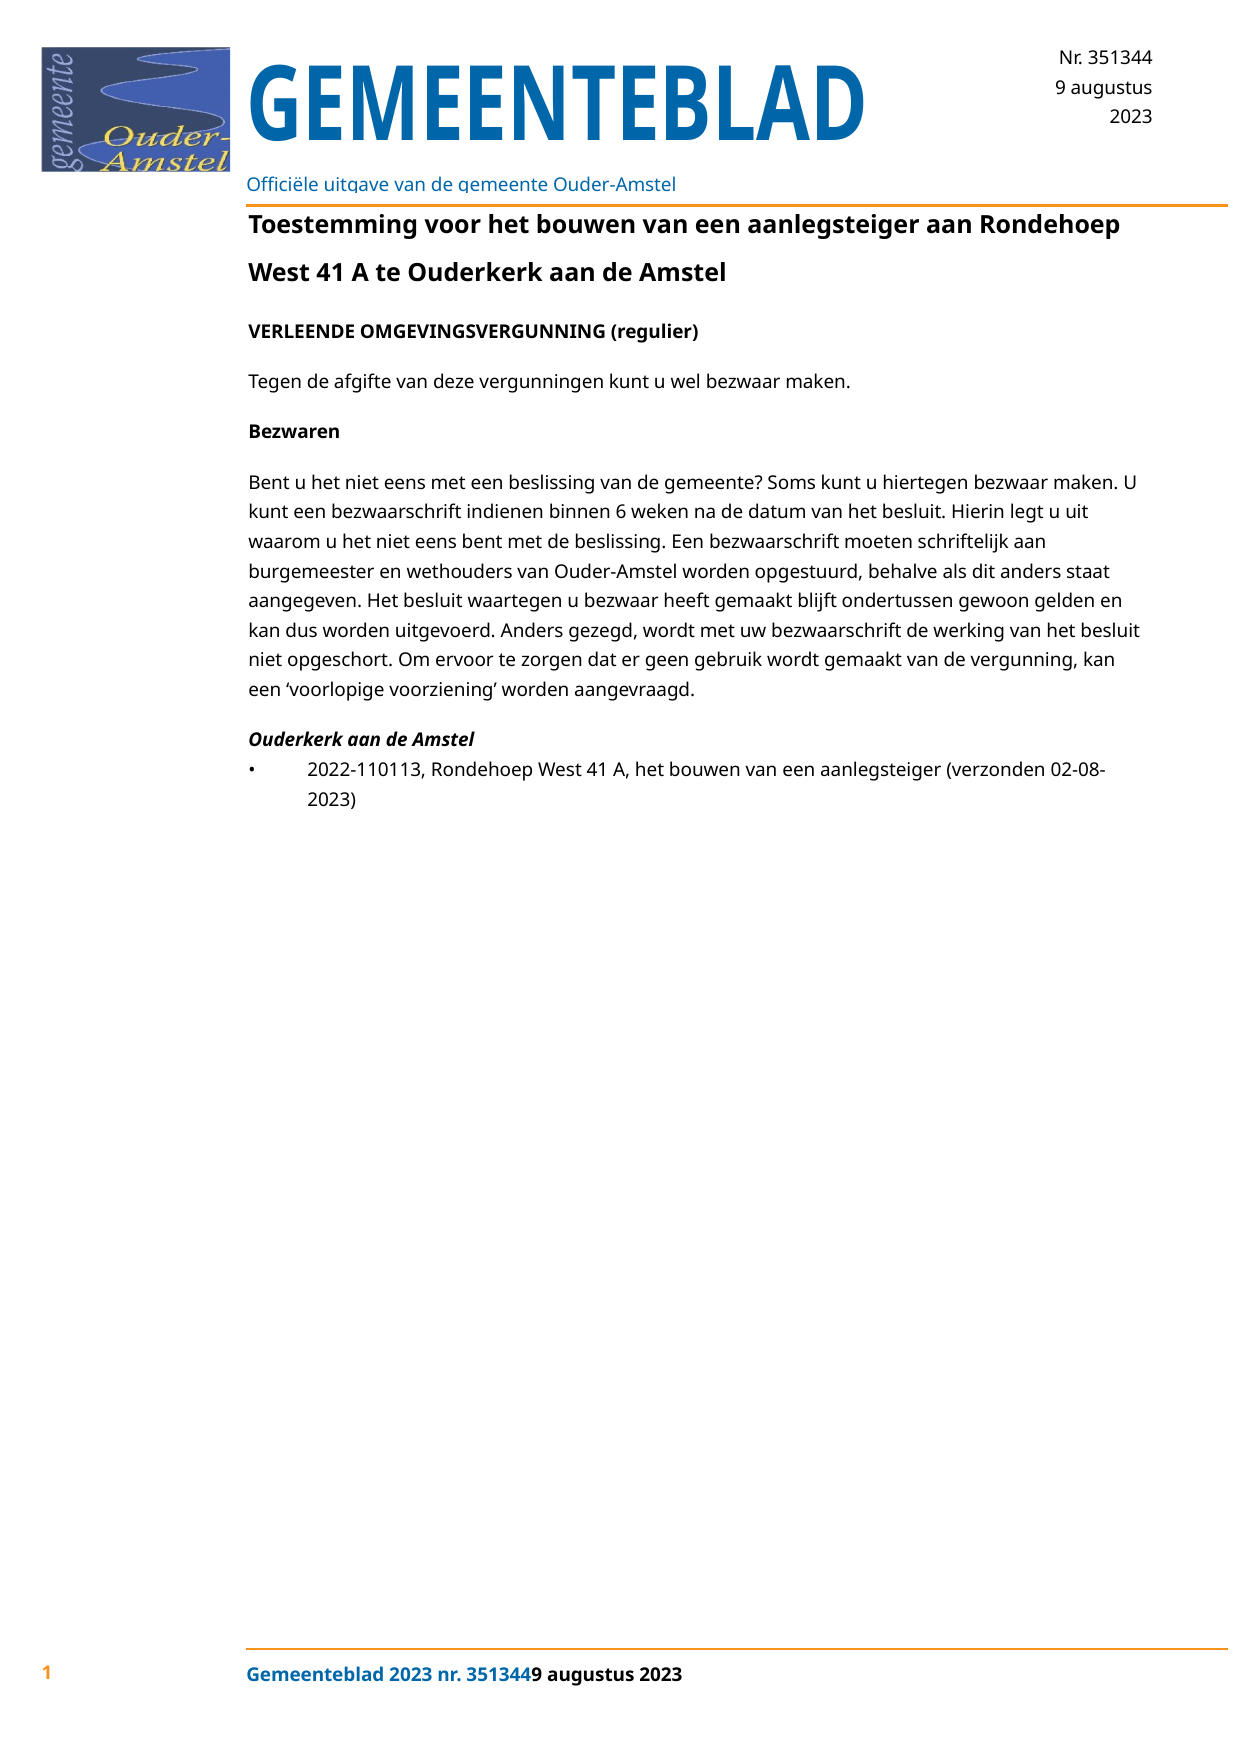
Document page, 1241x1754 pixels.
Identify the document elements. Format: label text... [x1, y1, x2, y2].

text Ouderkerk aan de Amstel [248, 727, 1152, 752]
text Tegen de afgifte van deze vergunningen kunt u wel bezwaar maken. [248, 368, 1152, 394]
text Bezwaren [248, 419, 1152, 444]
picture [41, 47, 231, 172]
list 2022-110113, Rondehoep West 41 A, het bouwen van een aanlegsteiger (verzonden 02-08-2023) [248, 756, 1152, 812]
text Toestemming voor het bouwen van een aanlegsteiger aan Rondehoep West 41 A te Ouderkerk aan de Amstel [248, 207, 1152, 288]
text Bent u het niet eens met een beslissing van de gemeente? Soms kunt u hiertegen bezwaar maken. U kunt een bezwaarschrift indienen binnen 6 weken na de datum van het besluit. Hierin legt u uit waarom u het niet eens bent met de beslissing. Een bezwaarschrift moeten schriftelijk aan burgemeester en wethouders van Ouder-Amstel worden opgestuurd, behalve als dit anders staat aangegeven. Het besluit waartegen u bezwaar heeft gemaakt blijft ondertussen gewoon gelden en kan dus worden uitgevoerd. Anders gezegd, wordt met uw bezwaarschrift de werking van het besluit niet opgeschort. Om ervoor te zorgen dat er geen gebruik wordt gemaakt van de vergunning, kan een ‘voorlopige voorziening’ worden aangevraagd. [248, 469, 1152, 702]
text VERLEENDE OMGEVINGSVERGUNNING (regulier) [248, 318, 1152, 344]
